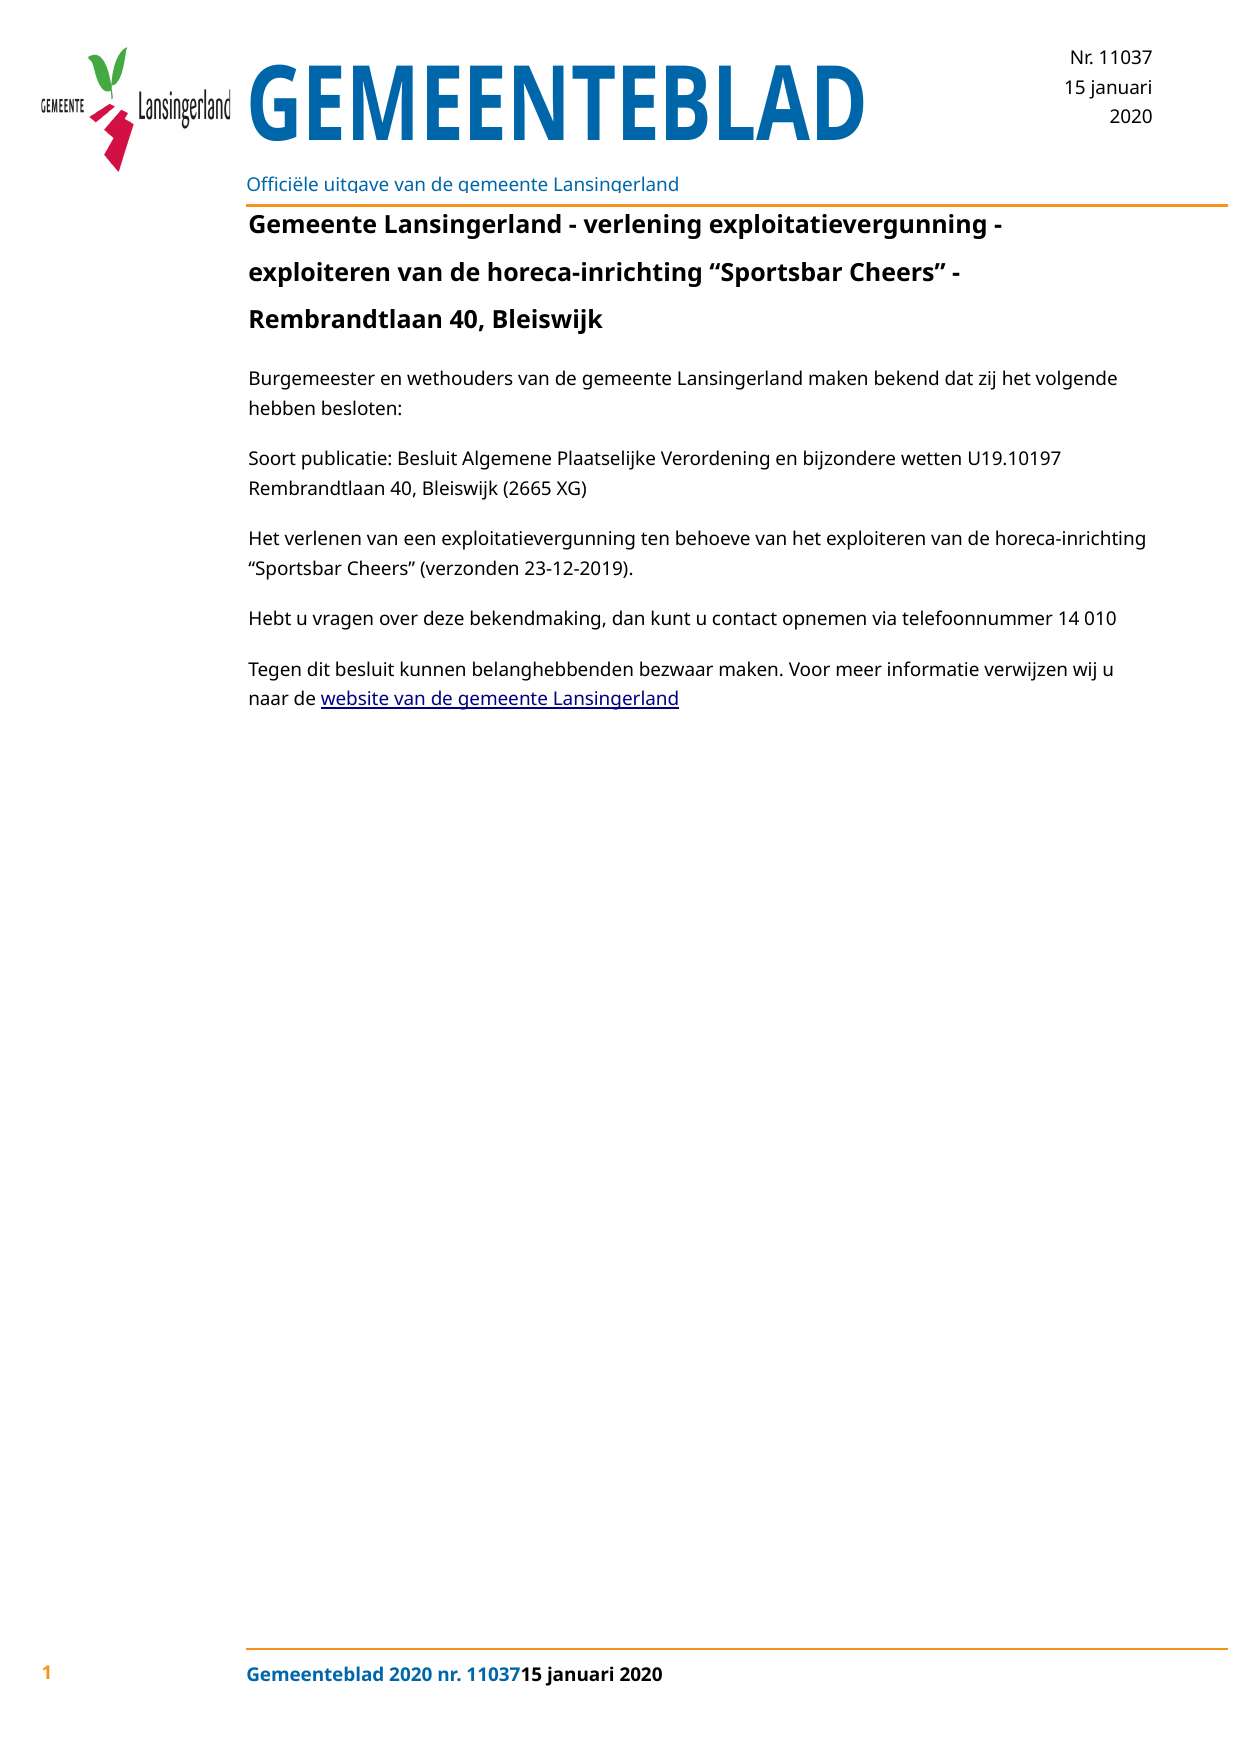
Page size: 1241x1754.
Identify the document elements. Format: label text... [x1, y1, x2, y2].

text Tegen dit besluit kunnen belanghebbenden bezwaar maken. Voor meer informatie verwijzen wij u naar de website van de gemeente Lansingerland [248, 656, 1152, 711]
text Het verlenen van een exploitatievergunning ten behoeve van het exploiteren van de horeca-inrichting “Sportsbar Cheers” (verzonden 23-12-2019). [248, 526, 1152, 581]
picture [41, 47, 231, 172]
text Soort publicatie: Besluit Algemene Plaatselijke Verordening en bijzondere wetten U19.10197 Rembrandtlaan 40, Bleiswijk (2665 XG) [248, 446, 1152, 501]
text Gemeente Lansingerland - verlening exploitatievergunning - exploiteren van de horeca-inrichting “Sportsbar Cheers” - Rembrandtlaan 40, Bleiswijk [248, 207, 1152, 336]
text Hebt u vragen over deze bekendmaking, dan kunt u contact opnemen via telefoonnummer 14 010 [248, 606, 1152, 631]
text Burgemeester en wethouders van de gemeente Lansingerland maken bekend dat zij het volgende hebben besloten: [248, 366, 1152, 421]
